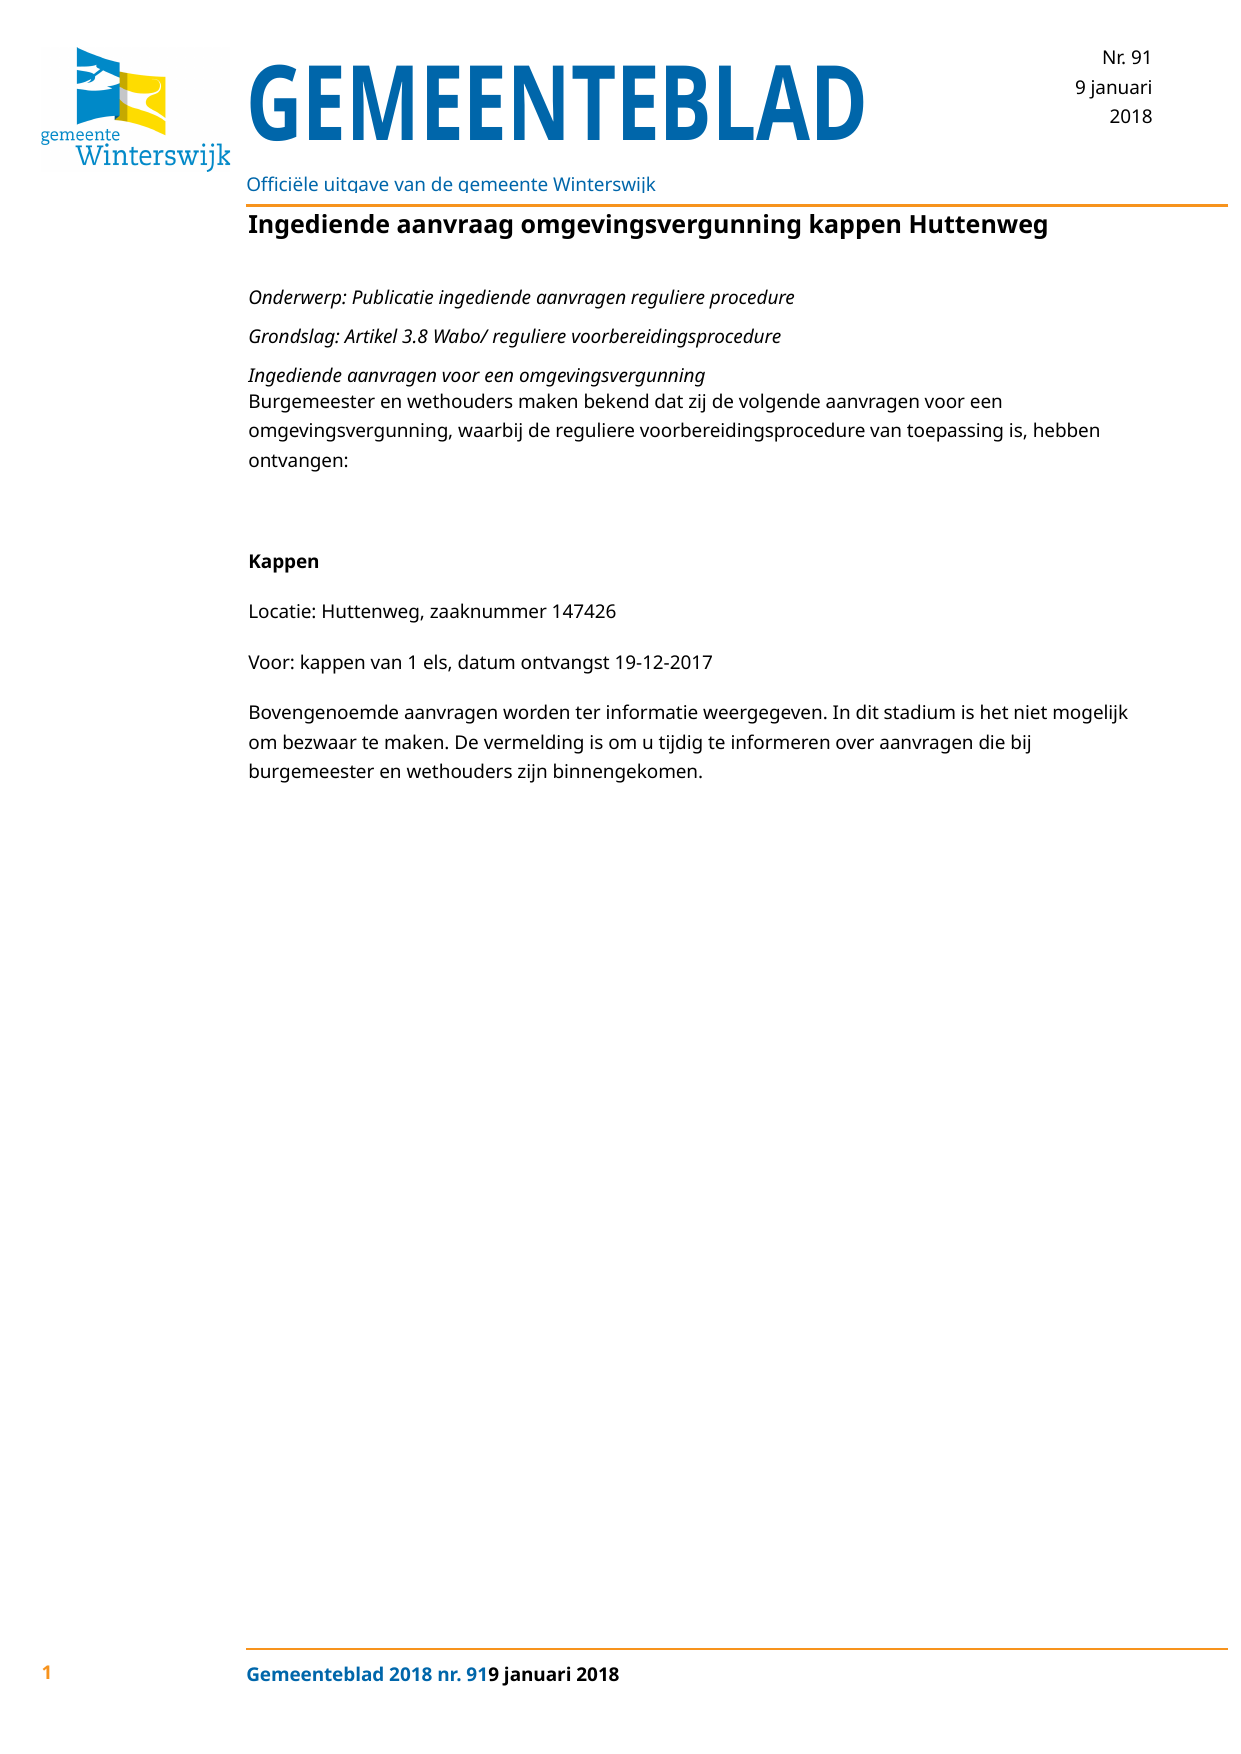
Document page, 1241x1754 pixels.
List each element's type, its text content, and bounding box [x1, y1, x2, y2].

text Burgemeester en wethouders maken bekend dat zij de volgende aanvragen voor een omgevingsvergunning, waarbij de reguliere voorbereidingsprocedure van toepassing is, hebben ontvangen: [248, 388, 1152, 473]
picture [41, 47, 231, 172]
text Ingediende aanvraag omgevingsvergunning kappen Huttenweg [248, 207, 1152, 241]
text Voor: kappen van 1 els, datum ontvangst 19-12-2017 [248, 649, 1152, 675]
text Grondslag: Artikel 3.8 Wabo/ reguliere voorbereidingsprocedure [248, 323, 1152, 349]
text Bovengenoemde aanvragen worden ter informatie weergegeven. In dit stadium is het niet mogelijk om bezwaar te maken. De vermelding is om u tijdig te informeren over aanvragen die bij burgemeester en wethouders zijn binnengekomen. [248, 699, 1152, 784]
text Locatie: Huttenweg, zaaknummer 147426 [248, 598, 1152, 624]
text Ingediende aanvragen voor een omgevingsvergunning [248, 362, 1152, 388]
picture [225, 153, 231, 162]
text Kappen [248, 548, 1152, 574]
text Onderwerp: Publicatie ingediende aanvragen reguliere procedure [248, 284, 1152, 309]
